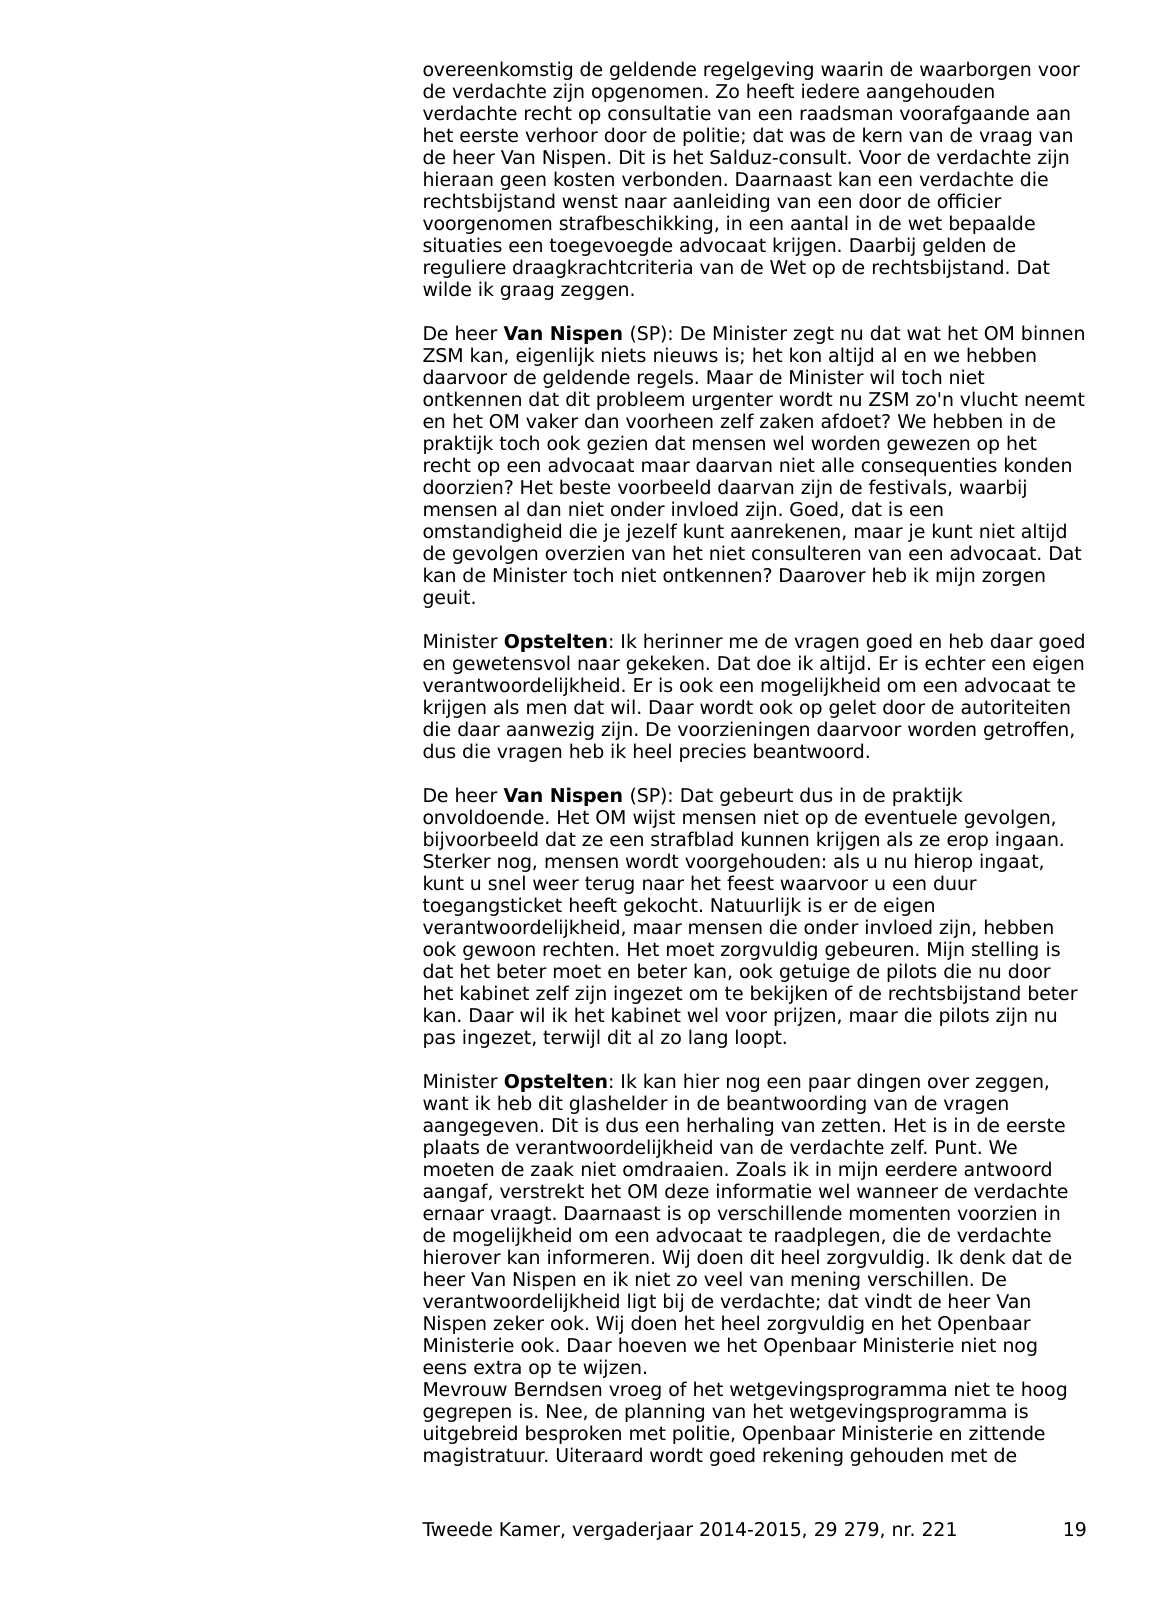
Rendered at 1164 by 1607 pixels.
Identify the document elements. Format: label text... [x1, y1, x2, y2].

text Minister Opstelten: Ik kan hier nog een paar dingen over zeggen, want ik heb dit glashelder in de beantwoording van de vragen aangegeven. Dit is dus een herhaling van zetten. Het is in de eerste plaats de verantwoordelijkheid van de verdachte zelf. Punt. We moeten de zaak niet omdraaien. Zoals ik in mijn eerdere antwoord aangaf, verstrekt het OM deze informatie wel wanneer de verdachte ernaar vraagt. Daarnaast is op verschillende momenten voorzien in de mogelijkheid om een advocaat te raadplegen, die de verdachte hierover kan informeren. Wij doen dit heel zorgvuldig. Ik denk dat de heer Van Nispen en ik niet zo veel van mening verschillen. De verantwoordelijkheid ligt bij de verdachte; dat vindt de heer Van Nispen zeker ook. Wij doen het heel zorgvuldig en het Openbaar Ministerie ook. Daar hoeven we het Openbaar Ministerie niet nog eens extra op te wijzen. [422, 1071, 1087, 1379]
text overeenkomstig de geldende regelgeving waarin de waarborgen voor de verdachte zijn opgenomen. Zo heeft iedere aangehouden verdachte recht op consultatie van een raadsman voorafgaande aan het eerste verhoor door de politie; dat was de kern van de vraag van de heer Van Nispen. Dit is het Salduz-consult. Voor de verdachte zijn hieraan geen kosten verbonden. Daarnaast kan een verdachte die rechtsbijstand wenst naar aanleiding van een door de officier voorgenomen strafbeschikking, in een aantal in de wet bepaalde situaties een toegevoegde advocaat krijgen. Daarbij gelden de reguliere draagkrachtcriteria van de Wet op de rechtsbijstand. Dat wilde ik graag zeggen. [422, 59, 1087, 301]
text Mevrouw Berndsen vroeg of het wetgevingsprogramma niet te hoog gegrepen is. Nee, de planning van het wetgevingsprogramma is uitgebreid besproken met politie, Openbaar Ministerie en zittende magistratuur. Uiteraard wordt goed rekening gehouden met de [422, 1379, 1087, 1467]
text De heer Van Nispen (SP): Dat gebeurt dus in de praktijk onvoldoende. Het OM wijst mensen niet op de eventuele gevolgen, bijvoorbeeld dat ze een strafblad kunnen krijgen als ze erop ingaan. Sterker nog, mensen wordt voorgehouden: als u nu hierop ingaat, kunt u snel weer terug naar het feest waarvoor u een duur toegangsticket heeft gekocht. Natuurlijk is er de eigen verantwoordelijkheid, maar mensen die onder invloed zijn, hebben ook gewoon rechten. Het moet zorgvuldig gebeuren. Mijn stelling is dat het beter moet en beter kan, ook getuige de pilots die nu door het kabinet zelf zijn ingezet om te bekijken of de rechtsbijstand beter kan. Daar wil ik het kabinet wel voor prijzen, maar die pilots zijn nu pas ingezet, terwijl dit al zo lang loopt. [422, 785, 1087, 1049]
text Minister Opstelten: Ik herinner me de vragen goed en heb daar goed en gewetensvol naar gekeken. Dat doe ik altijd. Er is echter een eigen verantwoordelijkheid. Er is ook een mogelijkheid om een advocaat te krijgen als men dat wil. Daar wordt ook op gelet door de autoriteiten die daar aanwezig zijn. De voorzieningen daarvoor worden getroffen, dus die vragen heb ik heel precies beantwoord. [422, 631, 1087, 763]
text De heer Van Nispen (SP): De Minister zegt nu dat wat het OM binnen ZSM kan, eigenlijk niets nieuws is; het kon altijd al en we hebben daarvoor de geldende regels. Maar de Minister wil toch niet ontkennen dat dit probleem urgenter wordt nu ZSM zo'n vlucht neemt en het OM vaker dan voorheen zelf zaken afdoet? We hebben in de praktijk toch ook gezien dat mensen wel worden gewezen op het recht op een advocaat maar daarvan niet alle consequenties konden doorzien? Het beste voorbeeld daarvan zijn de festivals, waarbij mensen al dan niet onder invloed zijn. Goed, dat is een omstandigheid die je jezelf kunt aanrekenen, maar je kunt niet altijd de gevolgen overzien van het niet consulteren van een advocaat. Dat kan de Minister toch niet ontkennen? Daarover heb ik mijn zorgen geuit. [422, 323, 1087, 609]
